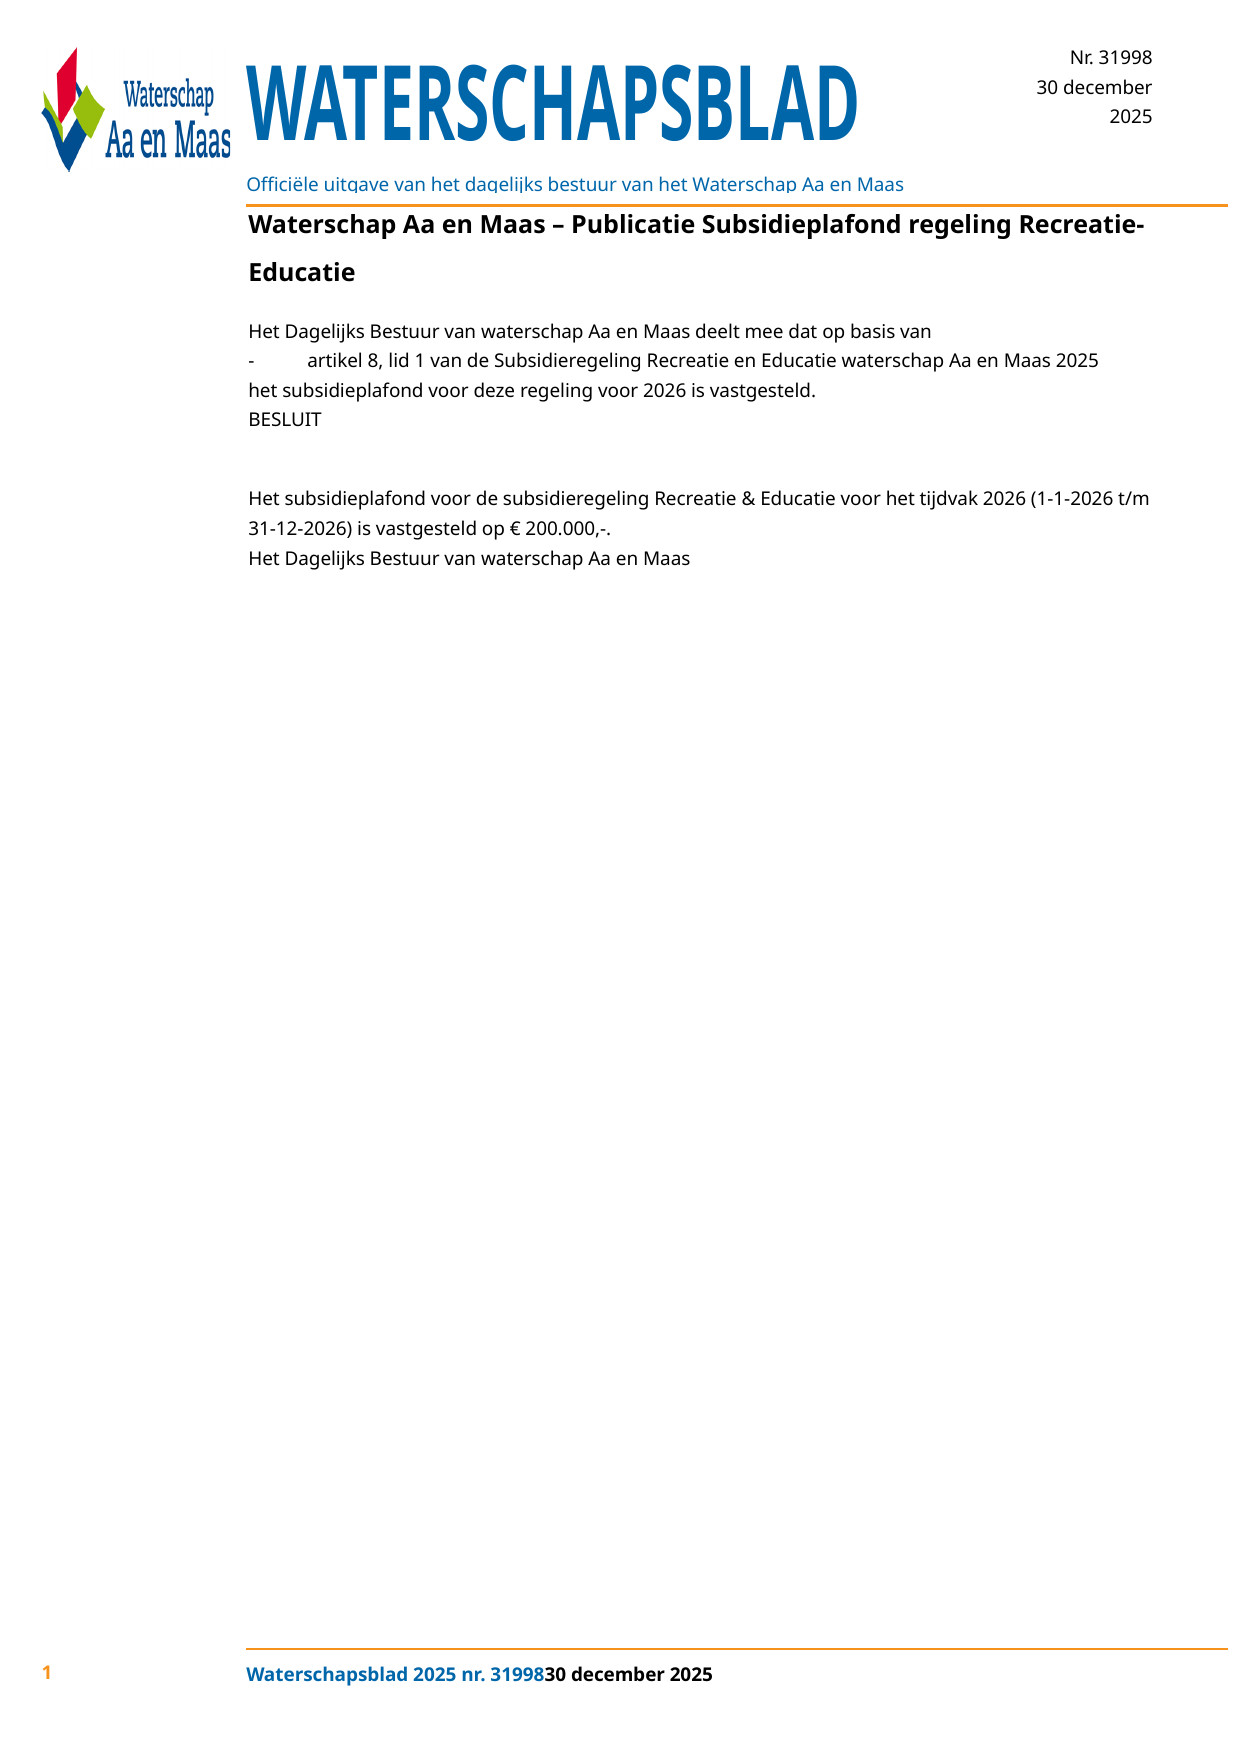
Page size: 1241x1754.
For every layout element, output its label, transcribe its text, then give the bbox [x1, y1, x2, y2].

list artikel 8, lid 1 van de Subsidieregeling Recreatie en Educatie waterschap Aa en Maas 2025 [248, 347, 1152, 373]
text Het subsidieplafond voor de subsidieregeling Recreatie & Educatie voor het tijdvak 2026 (1-1-2026 t/m 31-12-2026) is vastgesteld op € 200.000,-. [248, 486, 1152, 541]
text Het Dagelijks Bestuur van waterschap Aa en Maas [248, 545, 1152, 570]
picture [41, 47, 231, 172]
text BESLUIT [248, 407, 1152, 432]
text het subsidieplafond voor deze regeling voor 2026 is vastgesteld. [248, 377, 1152, 403]
text Waterschap Aa en Maas – Publicatie Subsidieplafond regeling Recreatie-Educatie [248, 207, 1152, 288]
text Het Dagelijks Bestuur van waterschap Aa en Maas deelt mee dat op basis van [248, 318, 1152, 344]
